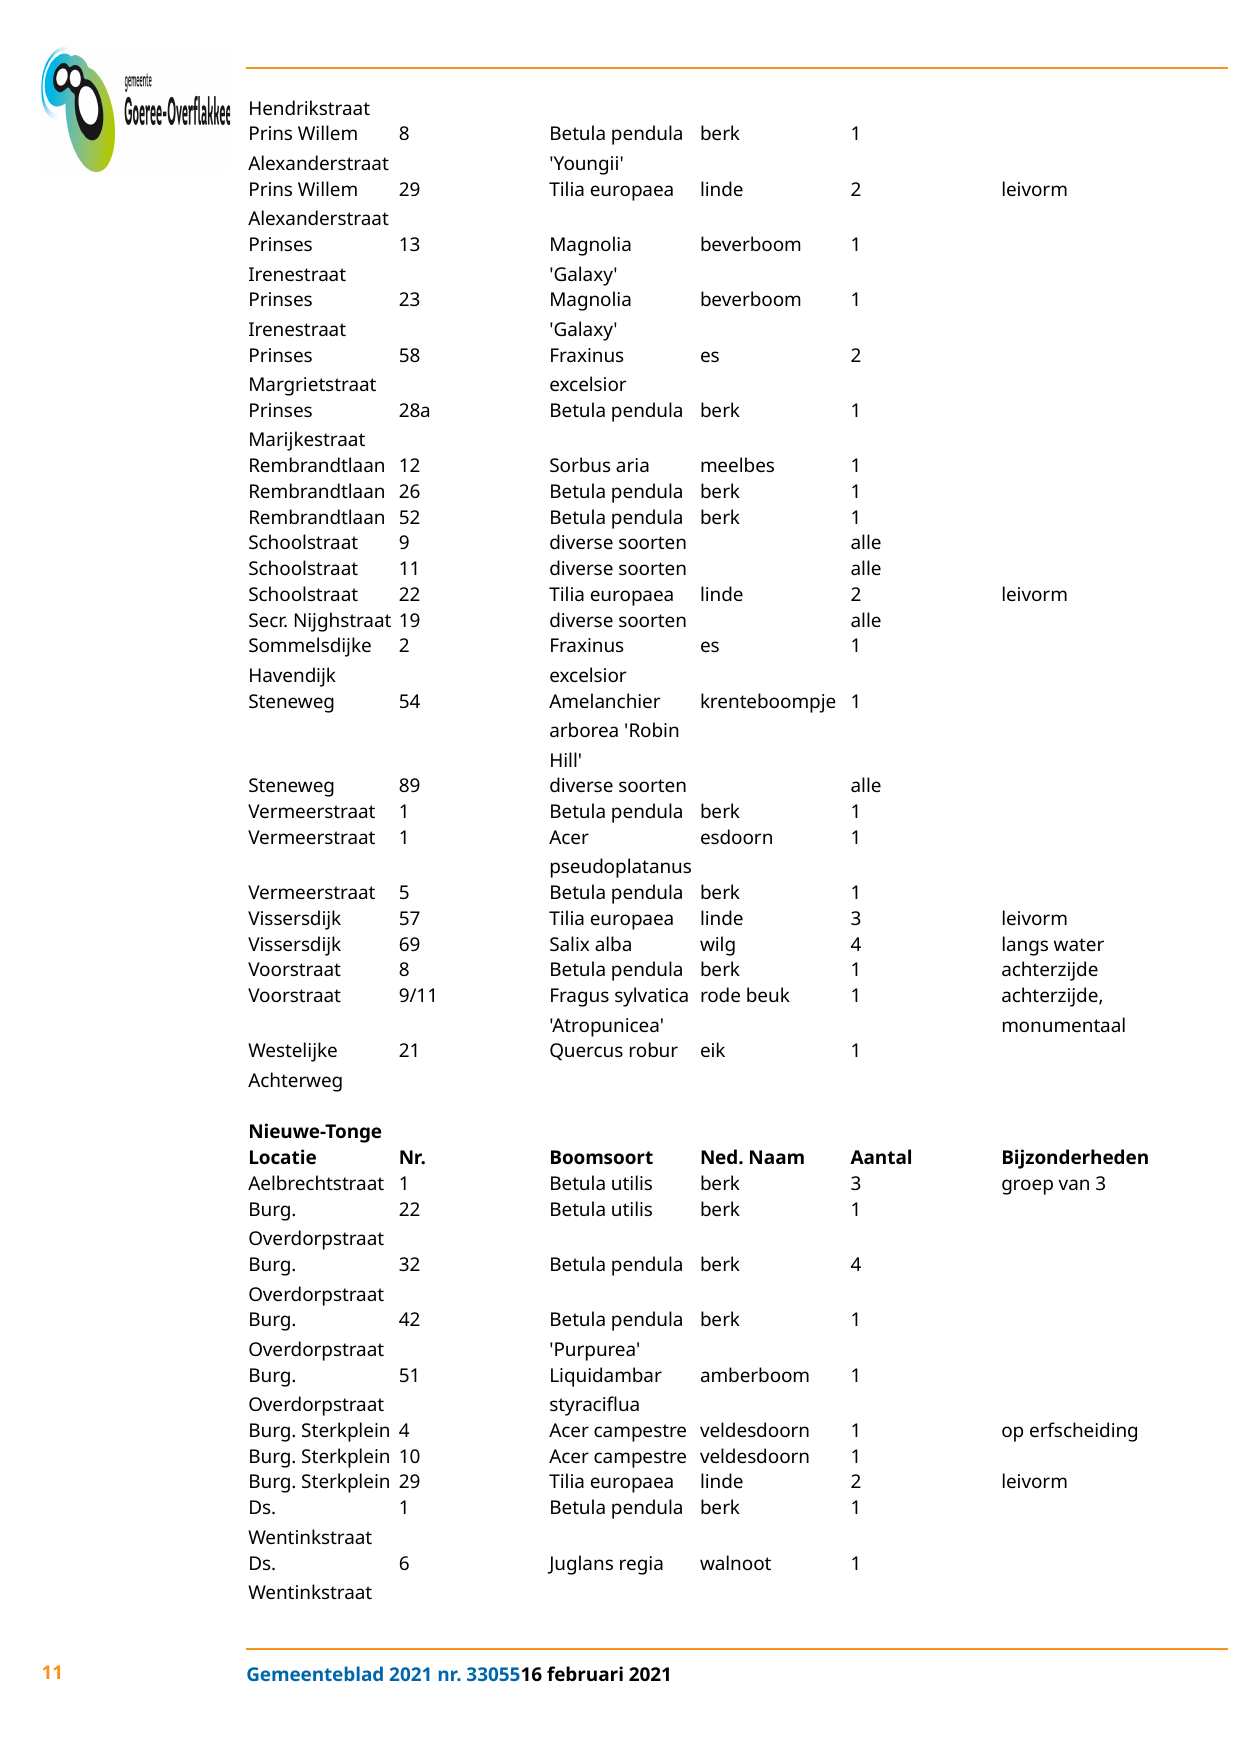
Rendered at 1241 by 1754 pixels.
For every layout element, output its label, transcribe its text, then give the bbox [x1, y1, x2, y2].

table_cell [1001, 121, 1152, 176]
table_cell 2 [399, 633, 549, 688]
table_cell [1001, 824, 1152, 879]
table_cell 1 [850, 1494, 1001, 1550]
table_cell Betula pendula [549, 957, 700, 982]
table_cell 4 [850, 931, 1001, 957]
table_cell diverse soorten [549, 773, 700, 798]
table_cell 1 [850, 1038, 1001, 1093]
table_cell berk [700, 1170, 850, 1196]
table_cell Tilia europaea [549, 176, 700, 231]
table_cell 1 [850, 504, 1001, 529]
table_cell Sommelsdijke Havendijk [248, 633, 398, 688]
table_cell 52 [399, 504, 549, 529]
table_cell 9 [399, 530, 549, 555]
table_cell Acer campestre [549, 1443, 700, 1469]
table_cell Juglans regia [549, 1550, 700, 1605]
table_cell Fraxinus excelsior [549, 633, 700, 688]
table_cell 1 [850, 478, 1001, 504]
table_cell Schoolstraat [248, 581, 398, 607]
table_cell [1001, 688, 1152, 773]
table_cell 22 [399, 1196, 549, 1251]
table_cell 2 [850, 176, 1001, 231]
table_cell berk [700, 1494, 850, 1550]
table_cell berk [700, 1196, 850, 1251]
table_cell 2 [850, 581, 1001, 607]
table_cell Ds. Wentinkstraat [248, 1550, 398, 1605]
table_cell walnoot [700, 1550, 850, 1605]
table_cell 12 [399, 453, 549, 478]
table_cell 1 [850, 1443, 1001, 1469]
table_cell [1001, 1093, 1152, 1119]
table_cell diverse soorten [549, 555, 700, 581]
table_cell 1 [850, 688, 1001, 773]
table_cell Voorstraat [248, 983, 398, 1038]
table_cell 22 [399, 581, 549, 607]
table_cell [700, 607, 850, 632]
table_cell rode beuk [700, 983, 850, 1038]
table_cell Betula pendula [549, 799, 700, 824]
table_cell 89 [399, 773, 549, 798]
table_cell linde [700, 176, 850, 231]
table_cell 1 [399, 824, 549, 879]
table_cell Locatie [248, 1145, 398, 1170]
table_cell 26 [399, 478, 549, 504]
table_cell krenteboompje [700, 688, 850, 773]
table_cell [1001, 286, 1152, 342]
table_cell [850, 95, 1001, 121]
table_cell [1001, 1251, 1152, 1307]
table_cell 3 [850, 1170, 1001, 1196]
table_cell [1001, 530, 1152, 555]
table_cell Betula pendula [549, 880, 700, 905]
table_cell [1001, 1494, 1152, 1550]
table_cell 1 [850, 957, 1001, 982]
table_cell 1 [850, 799, 1001, 824]
table_cell [248, 1093, 398, 1119]
table_cell Boomsoort [549, 1145, 700, 1170]
table_cell [1001, 453, 1152, 478]
table_cell [549, 1093, 700, 1119]
table_cell linde [700, 905, 850, 931]
table_cell 19 [399, 607, 549, 632]
table_cell [700, 530, 850, 555]
table_cell Tilia europaea [549, 1469, 700, 1494]
table_cell 8 [399, 957, 549, 982]
table_cell Betula pendula [549, 397, 700, 452]
table_cell 1 [850, 1362, 1001, 1417]
table_cell 1 [850, 633, 1001, 688]
table_cell 29 [399, 176, 549, 231]
table_cell Amelanchier arborea 'Robin Hill' [549, 688, 700, 773]
table_cell meelbes [700, 453, 850, 478]
table_cell Acer pseudoplatanus [549, 824, 700, 879]
table_cell Aelbrechtstraat [248, 1170, 398, 1196]
table_cell Hendrikstraat [248, 95, 398, 121]
table_cell Salix alba [549, 931, 700, 957]
table_cell 6 [399, 1550, 549, 1605]
table_cell [1001, 231, 1152, 286]
table_cell 4 [399, 1417, 549, 1443]
table_cell wilg [700, 931, 850, 957]
table_cell 42 [399, 1307, 549, 1362]
table_cell Magnolia 'Galaxy' [549, 286, 700, 342]
table_cell achterzijde, monumentaal [1001, 983, 1152, 1038]
table_cell Magnolia 'Galaxy' [549, 231, 700, 286]
table_cell Betula pendula 'Youngii' [549, 121, 700, 176]
table_cell [1001, 1443, 1152, 1469]
table_cell alle [850, 555, 1001, 581]
table_cell 1 [850, 1417, 1001, 1443]
table_cell [700, 773, 850, 798]
table_cell Schoolstraat [248, 530, 398, 555]
table_cell Prins Willem Alexanderstraat [248, 121, 398, 176]
table_cell 1 [850, 121, 1001, 176]
table_cell [1001, 880, 1152, 905]
table_cell Betula pendula [549, 1494, 700, 1550]
table_cell 57 [399, 905, 549, 931]
table_cell 9/11 [399, 983, 549, 1038]
table_cell es [700, 342, 850, 397]
table_cell Burg. Overdorpstraat [248, 1196, 398, 1251]
table_cell Fraxinus excelsior [549, 342, 700, 397]
table_cell alle [850, 607, 1001, 632]
table_cell langs water [1001, 931, 1152, 957]
table_cell berk [700, 504, 850, 529]
table_cell [1001, 478, 1152, 504]
table_cell berk [700, 1251, 850, 1307]
table_cell Betula utilis [549, 1196, 700, 1251]
table_cell [1001, 95, 1152, 121]
table_cell Burg. Sterkplein [248, 1443, 398, 1469]
table_cell [1001, 504, 1152, 529]
table_cell 69 [399, 931, 549, 957]
table_cell Vissersdijk [248, 905, 398, 931]
table_cell Prinses Irenestraat [248, 231, 398, 286]
table_cell Acer campestre [549, 1417, 700, 1443]
table_cell Betula pendula 'Purpurea' [549, 1307, 700, 1362]
table_cell [850, 1093, 1001, 1119]
table_cell Burg. Overdorpstraat [248, 1307, 398, 1362]
table_cell veldesdoorn [700, 1417, 850, 1443]
table_cell beverboom [700, 286, 850, 342]
table_cell linde [700, 1469, 850, 1494]
table_cell eik [700, 1038, 850, 1093]
table_cell berk [700, 799, 850, 824]
table_cell [549, 95, 700, 121]
table_cell 1 [850, 453, 1001, 478]
table_cell Rembrandtlaan [248, 478, 398, 504]
table_cell [1001, 799, 1152, 824]
table_cell Betula pendula [549, 1251, 700, 1307]
table_cell veldesdoorn [700, 1443, 850, 1469]
table_cell [1001, 1307, 1152, 1362]
table_cell Secr. Nijghstraat [248, 607, 398, 632]
table_cell 1 [399, 799, 549, 824]
table_cell [399, 1093, 549, 1119]
table_cell 1 [850, 824, 1001, 879]
table_cell [1001, 607, 1152, 632]
table_cell Schoolstraat [248, 555, 398, 581]
table_cell [1001, 1362, 1152, 1417]
picture [41, 47, 231, 172]
table_cell [700, 555, 850, 581]
table_cell groep van 3 [1001, 1170, 1152, 1196]
table_cell Bijzonderheden [1001, 1145, 1152, 1170]
table_cell 1 [850, 983, 1001, 1038]
table_cell Prinses Margrietstraat [248, 342, 398, 397]
table_cell Liquidambar styraciflua [549, 1362, 700, 1417]
table_cell [399, 95, 549, 121]
table_cell berk [700, 957, 850, 982]
table_cell amberboom [700, 1362, 850, 1417]
table_cell leivorm [1001, 1469, 1152, 1494]
table_cell 58 [399, 342, 549, 397]
table_cell 1 [850, 1550, 1001, 1605]
table_cell 5 [399, 880, 549, 905]
table_cell 23 [399, 286, 549, 342]
table_cell 1 [850, 1196, 1001, 1251]
table_cell [1001, 633, 1152, 688]
table_cell [1001, 1038, 1152, 1093]
table_cell Prinses Marijkestraat [248, 397, 398, 452]
table_cell [1001, 773, 1152, 798]
table_cell 1 [850, 286, 1001, 342]
table_cell Steneweg [248, 688, 398, 773]
table_cell 3 [850, 905, 1001, 931]
table_cell Prins Willem Alexanderstraat [248, 176, 398, 231]
table_cell berk [700, 1307, 850, 1362]
table_cell Ned. Naam [700, 1145, 850, 1170]
table_cell [700, 95, 850, 121]
table_cell Tilia europaea [549, 581, 700, 607]
table_cell diverse soorten [549, 530, 700, 555]
table_cell [700, 1093, 850, 1119]
table_cell 28a [399, 397, 549, 452]
table_cell 51 [399, 1362, 549, 1417]
table_cell berk [700, 478, 850, 504]
table_cell beverboom [700, 231, 850, 286]
table_cell Nieuwe-Tonge [248, 1119, 1152, 1144]
table_cell 13 [399, 231, 549, 286]
table_cell [1001, 555, 1152, 581]
table_cell linde [700, 581, 850, 607]
table_cell 21 [399, 1038, 549, 1093]
table_cell esdoorn [700, 824, 850, 879]
table_cell Sorbus aria [549, 453, 700, 478]
table_cell 1 [399, 1494, 549, 1550]
table_cell berk [700, 397, 850, 452]
table_cell op erfscheiding [1001, 1417, 1152, 1443]
table_cell Voorstraat [248, 957, 398, 982]
table_cell [1001, 397, 1152, 452]
table_cell alle [850, 773, 1001, 798]
table_cell 10 [399, 1443, 549, 1469]
table_cell Vissersdijk [248, 931, 398, 957]
table_cell Burg. Overdorpstraat [248, 1362, 398, 1417]
table_cell Rembrandtlaan [248, 453, 398, 478]
table_cell 32 [399, 1251, 549, 1307]
table_cell es [700, 633, 850, 688]
table_cell diverse soorten [549, 607, 700, 632]
table_cell leivorm [1001, 905, 1152, 931]
table_cell 1 [850, 880, 1001, 905]
table_cell 2 [850, 342, 1001, 397]
table_cell [1001, 342, 1152, 397]
table_cell Vermeerstraat [248, 799, 398, 824]
table_cell Burg. Sterkplein [248, 1417, 398, 1443]
table_cell Ds. Wentinkstraat [248, 1494, 398, 1550]
table_cell 11 [399, 555, 549, 581]
table_cell 29 [399, 1469, 549, 1494]
table_cell [1001, 1196, 1152, 1251]
table_cell 1 [850, 397, 1001, 452]
table_cell Betula pendula [549, 504, 700, 529]
table_cell Burg. Sterkplein [248, 1469, 398, 1494]
table_cell Betula pendula [549, 478, 700, 504]
table_cell Tilia europaea [549, 905, 700, 931]
table_cell Westelijke Achterweg [248, 1038, 398, 1093]
table_cell Vermeerstraat [248, 880, 398, 905]
table_cell 8 [399, 121, 549, 176]
table_cell leivorm [1001, 176, 1152, 231]
table_cell Prinses Irenestraat [248, 286, 398, 342]
table_cell 1 [850, 231, 1001, 286]
table_cell 54 [399, 688, 549, 773]
table_cell achterzijde [1001, 957, 1152, 982]
table_cell Burg. Overdorpstraat [248, 1251, 398, 1307]
table_cell 1 [399, 1170, 549, 1196]
table_cell 1 [850, 1307, 1001, 1362]
table_cell Rembrandtlaan [248, 504, 398, 529]
table_cell 4 [850, 1251, 1001, 1307]
table_cell Quercus robur [549, 1038, 700, 1093]
table_cell 2 [850, 1469, 1001, 1494]
table_cell leivorm [1001, 581, 1152, 607]
table_cell alle [850, 530, 1001, 555]
table_cell Fragus sylvatica 'Atropunicea' [549, 983, 700, 1038]
table_cell Vermeerstraat [248, 824, 398, 879]
table_cell berk [700, 880, 850, 905]
table_cell berk [700, 121, 850, 176]
table_cell Nr. [399, 1145, 549, 1170]
table_cell Aantal [850, 1145, 1001, 1170]
table_cell Steneweg [248, 773, 398, 798]
table_cell Betula utilis [549, 1170, 700, 1196]
table_cell [1001, 1550, 1152, 1605]
